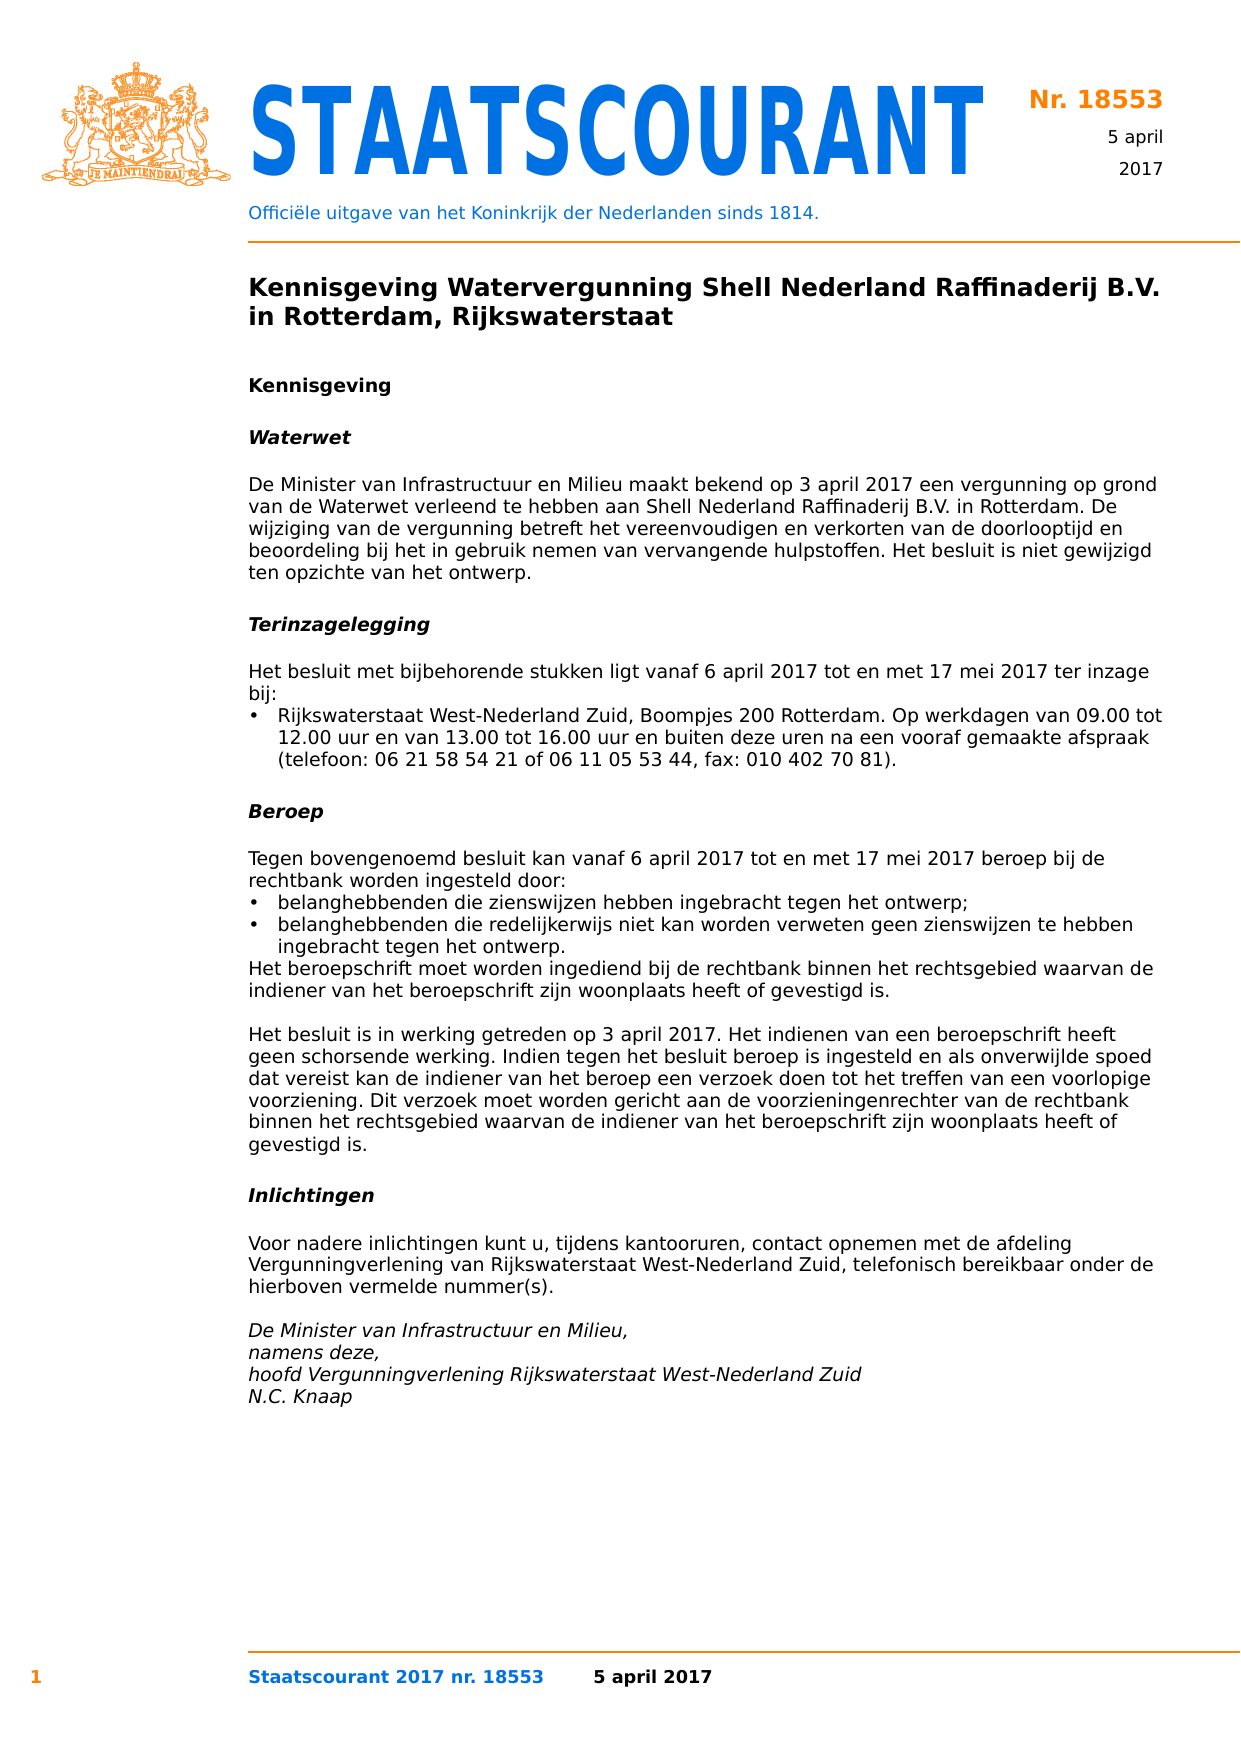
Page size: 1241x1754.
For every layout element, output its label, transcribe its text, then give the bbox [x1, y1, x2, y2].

subtitle Kennisgeving [248, 375, 1163, 397]
table_header Nr. 18553 [998, 62, 1240, 121]
table_cell 5 april [998, 121, 1240, 153]
text Tegen bovengenoemd besluit kan vanaf 6 april 2017 tot en met 17 mei 2017 beroep bij de rechtbank worden ingesteld door: [248, 848, 1163, 892]
text Voor nadere inlichtingen kunt u, tijdens kantooruren, contact opnemen met de afdeling Vergunningverlening van Rijkswaterstaat West-Nederland Zuid, telefonisch bereikbaar onder de hierboven vermelde nummer(s). [248, 1232, 1163, 1298]
picture [41, 62, 231, 186]
text Het besluit is in werking getreden op 3 april 2017. Het indienen van een beroepschrift heeft geen schorsende werking. Indien tegen het besluit beroep is ingesteld en als onverwijlde spoed dat vereist kan de indiener van het beroep een verzoek doen tot het treffen van een voorlopige voorziening. Dit verzoek moet worden gericht aan de voorzieningenrechter van de rechtbank binnen het rechtsgebied waarvan de indiener van het beroepschrift zijn woonplaats heeft of gevestigd is. [248, 1023, 1163, 1155]
subtitle Inlichtingen [248, 1185, 1163, 1207]
text • belanghebbenden die zienswijzen hebben ingebracht tegen het ontwerp; [248, 892, 1163, 914]
subtitle Kennisgeving Watervergunning Shell Nederland Raffinaderij B.V. in Rotterdam, Rijkswaterstaat [248, 273, 1163, 331]
table_header STAATSCOURANT [248, 62, 998, 203]
subtitle Beroep [248, 801, 1163, 823]
table_header [25, 62, 248, 241]
subtitle Terinzagelegging [248, 614, 1163, 636]
text • belanghebbenden die redelijkerwijs niet kan worden verweten geen zienswijzen te hebben ingebracht tegen het ontwerp. [248, 914, 1163, 958]
text Het besluit met bijbehorende stukken ligt vanaf 6 april 2017 tot en met 17 mei 2017 ter inzage bij: [248, 661, 1163, 705]
text • Rijkswaterstaat West-Nederland Zuid, Boompjes 200 Rotterdam. Op werkdagen van 09.00 tot 12.00 uur en van 13.00 tot 16.00 uur en buiten deze uren na een vooraf gemaakte afspraak (telefoon: 06 21 58 54 21 of 06 11 05 53 44, fax: 010 402 70 81). [248, 705, 1163, 771]
table_cell 2017 [998, 153, 1240, 203]
table_cell Officiële uitgave van het Koninkrijk der Nederlanden sinds 1814. [248, 203, 1240, 241]
subtitle Waterwet [248, 427, 1163, 449]
text De Minister van Infrastructuur en Milieu, namens deze, hoofd Vergunningverlening Rijkswaterstaat West-Nederland Zuid N.C. Knaap [248, 1320, 1163, 1408]
text De Minister van Infrastructuur en Milieu maakt bekend op 3 april 2017 een vergunning op grond van de Waterwet verleend te hebben aan Shell Nederland Raffinaderij B.V. in Rotterdam. De wijziging van de vergunning betreft het vereenvoudigen en verkorten van de doorlooptijd en beoordeling bij het in gebruik nemen van vervangende hulpstoffen. Het besluit is niet gewijzigd ten opzichte van het ontwerp. [248, 474, 1163, 584]
text Het beroepschrift moet worden ingediend bij de rechtbank binnen het rechtsgebied waarvan de indiener van het beroepschrift zijn woonplaats heeft of gevestigd is. [248, 958, 1163, 1002]
